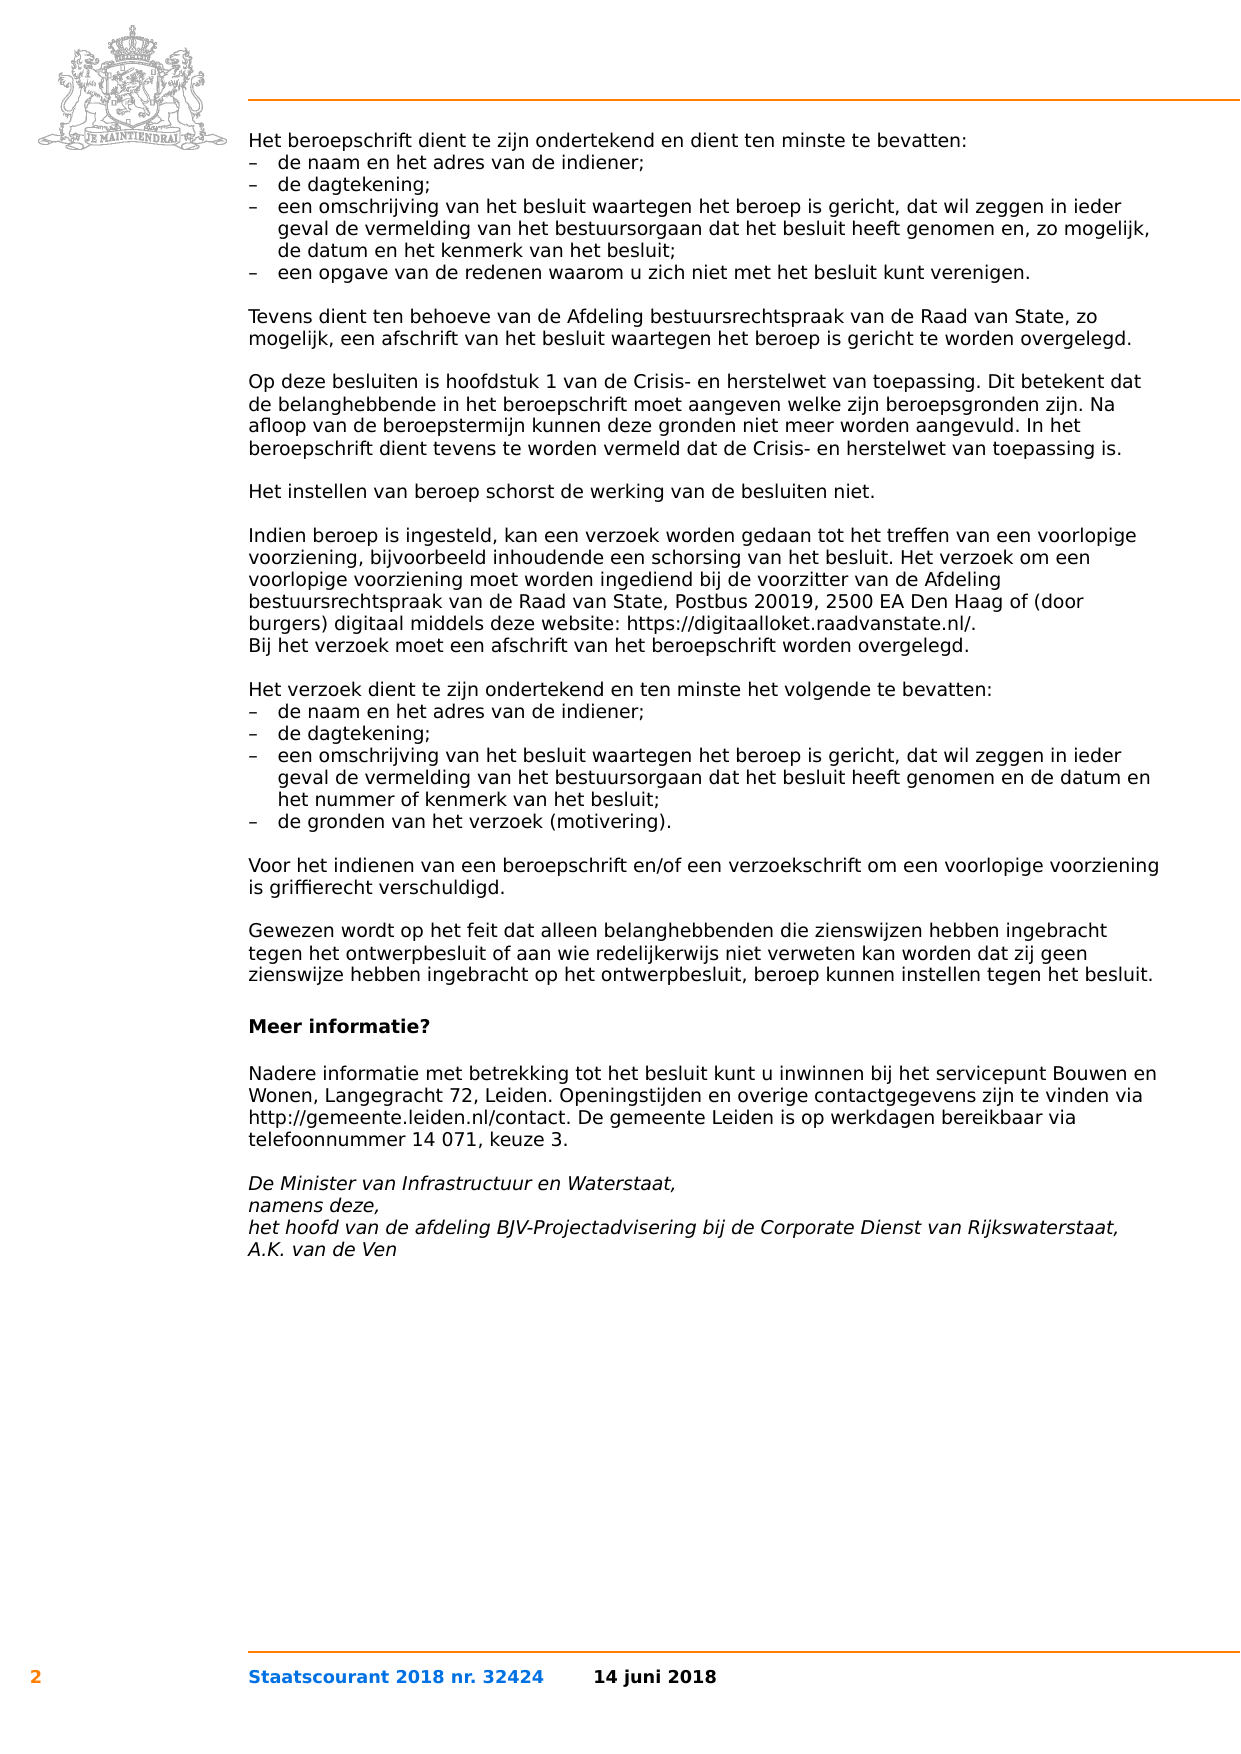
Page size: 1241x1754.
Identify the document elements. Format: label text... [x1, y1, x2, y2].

text – de dagtekening; [248, 723, 1163, 745]
subtitle Meer informatie? [248, 1016, 1163, 1038]
text Bij het verzoek moet een afschrift van het beroepschrift worden overgelegd. [248, 635, 1163, 657]
text – een omschrijving van het besluit waartegen het beroep is gericht, dat wil zeggen in ieder geval de vermelding van het bestuursorgaan dat het besluit heeft genomen en de datum en het nummer of kenmerk van het besluit; [248, 745, 1163, 811]
text – de naam en het adres van de indiener; [248, 701, 1163, 723]
text – de dagtekening; [248, 174, 1163, 196]
text Tevens dient ten behoeve van de Afdeling bestuursrechtspraak van de Raad van State, zo mogelijk, een afschrift van het besluit waartegen het beroep is gericht te worden overgelegd. [248, 306, 1163, 349]
text Op deze besluiten is hoofdstuk 1 van de Crisis- en herstelwet van toepassing. Dit betekent dat de belanghebbende in het beroepschrift moet aangeven welke zijn beroepsgronden zijn. Na afloop van de beroepstermijn kunnen deze gronden niet meer worden aangevuld. In het beroepschrift dient tevens te worden vermeld dat de Crisis- en herstelwet van toepassing is. [248, 371, 1163, 459]
text – de naam en het adres van de indiener; [248, 152, 1163, 174]
picture [38, 25, 227, 150]
text De Minister van Infrastructuur en Waterstaat, namens deze, het hoofd van de afdeling BJV-Projectadvisering bij de Corporate Dienst van Rijkswaterstaat, A.K. van de Ven [248, 1173, 1163, 1261]
text Het verzoek dient te zijn ondertekend en ten minste het volgende te bevatten: [248, 679, 1163, 701]
text – een opgave van de redenen waarom u zich niet met het besluit kunt verenigen. [248, 262, 1163, 284]
text Indien beroep is ingesteld, kan een verzoek worden gedaan tot het treffen van een voorlopige voorziening, bijvoorbeeld inhoudende een schorsing van het besluit. Het verzoek om een voorlopige voorziening moet worden ingediend bij de voorzitter van de Afdeling bestuursrechtspraak van de Raad van State, Postbus 20019, 2500 EA Den Haag of (door burgers) digitaal middels deze website: https://digitaalloket.raadvanstate.nl/. [248, 525, 1163, 635]
text Het beroepschrift dient te zijn ondertekend en dient ten minste te bevatten: [248, 130, 1163, 152]
text Gewezen wordt op het feit dat alleen belanghebbenden die zienswijzen hebben ingebracht tegen het ontwerpbesluit of aan wie redelijkerwijs niet verweten kan worden dat zij geen zienswijze hebben ingebracht op het ontwerpbesluit, beroep kunnen instellen tegen het besluit. [248, 920, 1163, 986]
text – de gronden van het verzoek (motivering). [248, 811, 1163, 833]
text Voor het indienen van een beroepschrift en/of een verzoekschrift om een voorlopige voorziening is griffierecht verschuldigd. [248, 854, 1163, 898]
text – een omschrijving van het besluit waartegen het beroep is gericht, dat wil zeggen in ieder geval de vermelding van het bestuursorgaan dat het besluit heeft genomen en, zo mogelijk, de datum en het kenmerk van het besluit; [248, 196, 1163, 262]
text Het instellen van beroep schorst de werking van de besluiten niet. [248, 481, 1163, 503]
text Nadere informatie met betrekking tot het besluit kunt u inwinnen bij het servicepunt Bouwen en Wonen, Langegracht 72, Leiden. Openingstijden en overige contactgegevens zijn te vinden via http://gemeente.leiden.nl/contact. De gemeente Leiden is op werkdagen bereikbaar via telefoonnummer 14 071, keuze 3. [248, 1063, 1163, 1151]
